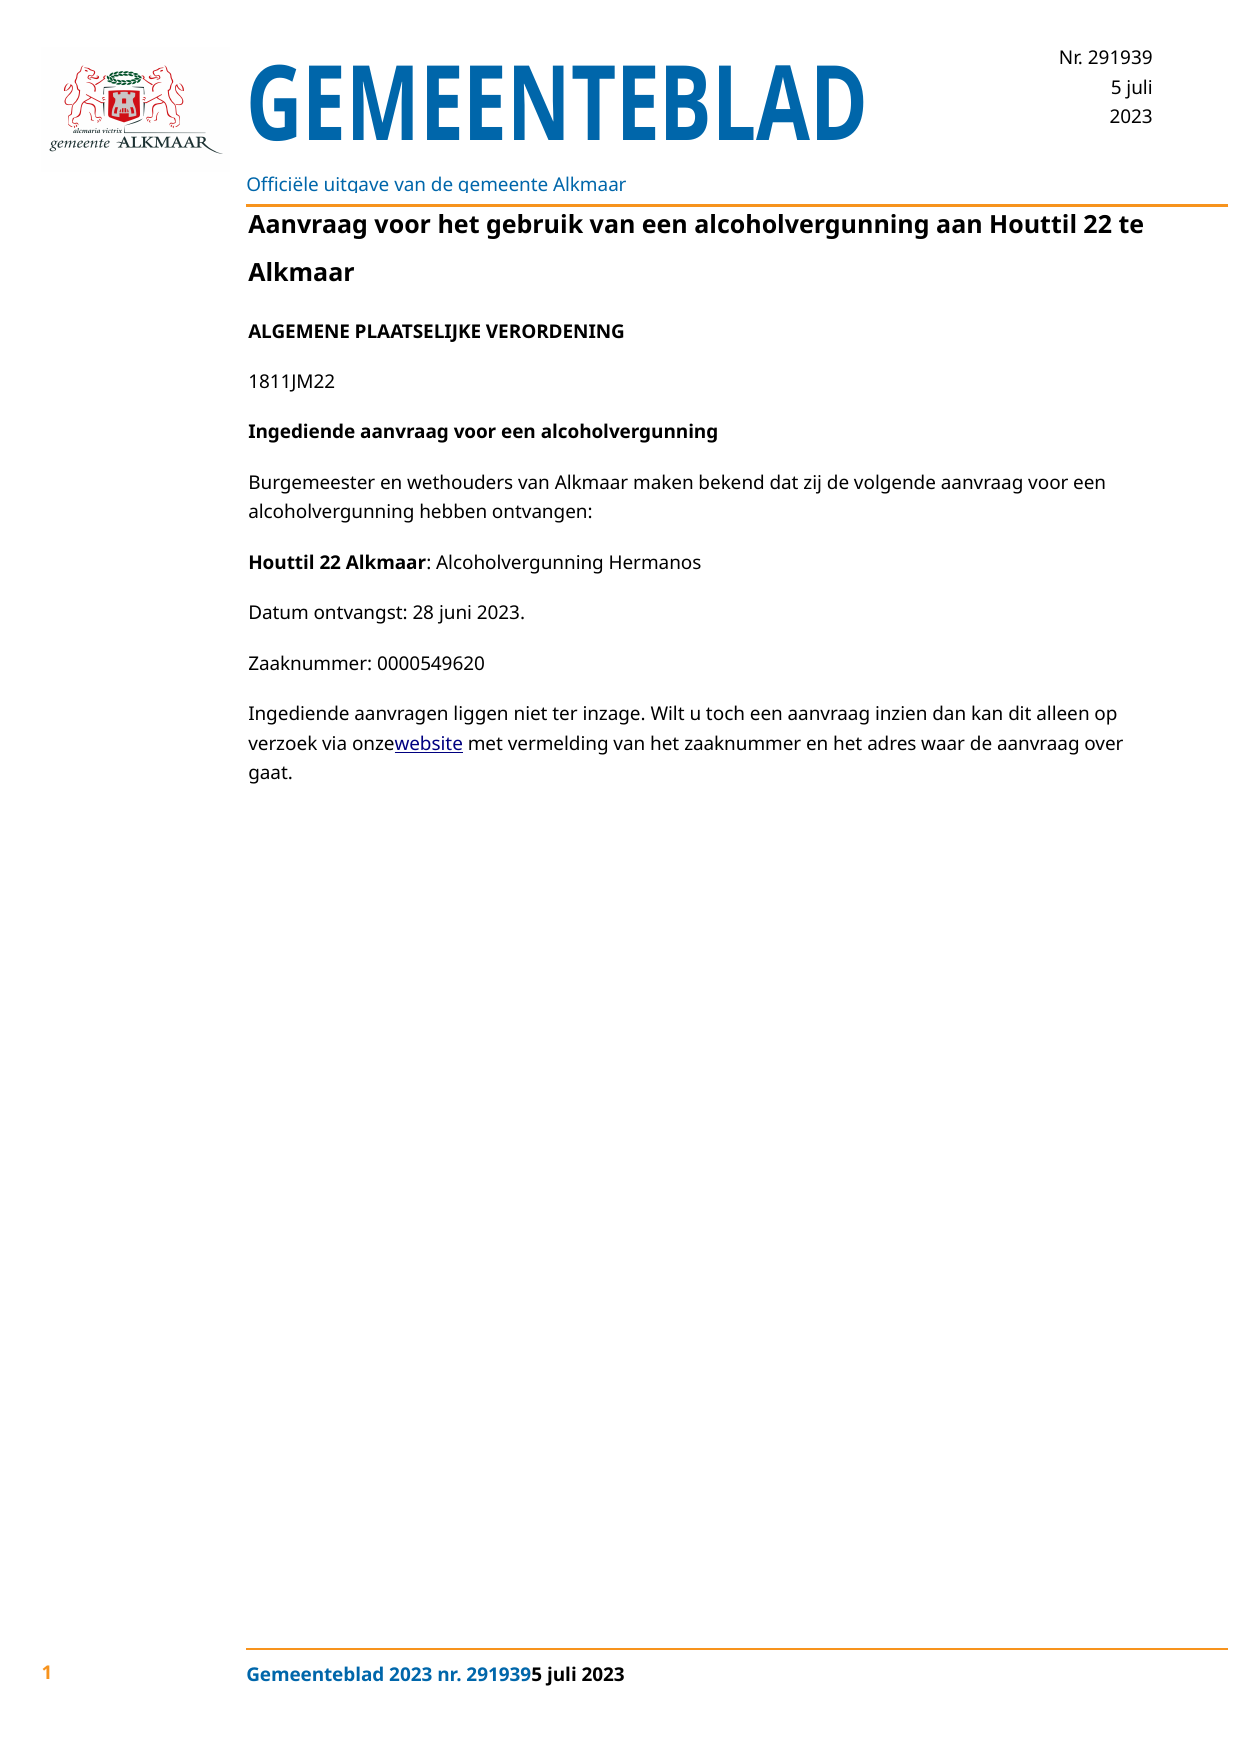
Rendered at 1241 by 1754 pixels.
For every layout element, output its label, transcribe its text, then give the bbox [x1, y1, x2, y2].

text Zaaknummer: 0000549620 [248, 650, 1152, 676]
text Aanvraag voor het gebruik van een alcoholvergunning aan Houttil 22 te Alkmaar [248, 207, 1152, 288]
text Ingediende aanvragen liggen niet ter inzage. Wilt u toch een aanvraag inzien dan kan dit alleen op verzoek via onzewebsite met vermelding van het zaaknummer en het adres waar de aanvraag over gaat. [248, 700, 1152, 785]
text Burgemeester en wethouders van Alkmaar maken bekend dat zij de volgende aanvraag voor een alcoholvergunning hebben ontvangen: [248, 469, 1152, 524]
picture [41, 47, 231, 172]
text ALGEMENE PLAATSELIJKE VERORDENING [248, 318, 1152, 344]
text Datum ontvangst: 28 juni 2023. [248, 599, 1152, 625]
text Houttil 22 Alkmaar: Alcoholvergunning Hermanos [248, 549, 1152, 575]
text Ingediende aanvraag voor een alcoholvergunning [248, 419, 1152, 444]
text 1811JM22 [248, 368, 1152, 394]
